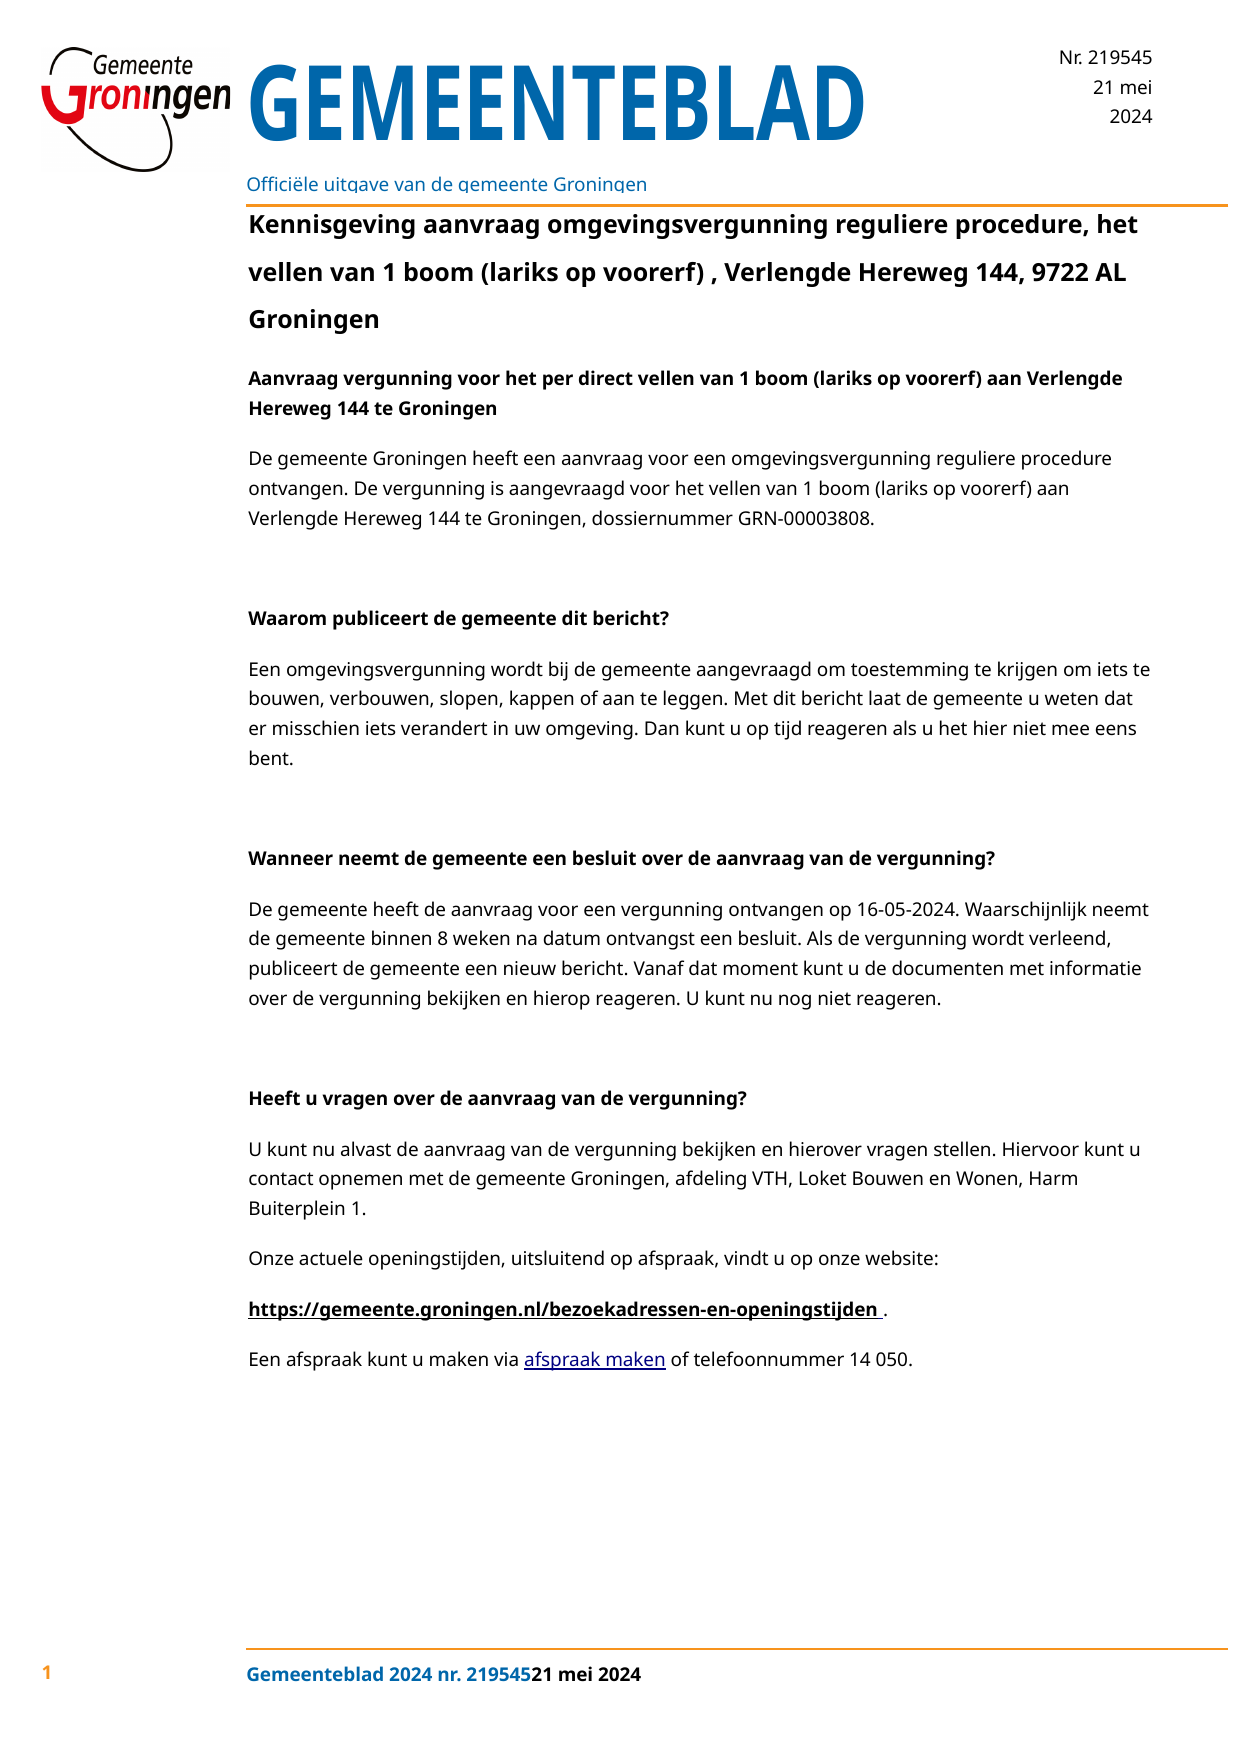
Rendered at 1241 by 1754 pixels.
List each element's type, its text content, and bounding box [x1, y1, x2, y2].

text https://gemeente.groningen.nl/bezoekadressen-en-openingstijden . [248, 1296, 1152, 1322]
text Een omgevingsvergunning wordt bij de gemeente aangevraagd om toestemming te krijgen om iets te bouwen, verbouwen, slopen, kappen of aan te leggen. Met dit bericht laat de gemeente u weten dat er misschien iets verandert in uw omgeving. Dan kunt u op tijd reageren als u het hier niet mee eens bent. [248, 656, 1152, 770]
text Waarom publiceert de gemeente dit bericht? [248, 606, 1152, 631]
text Kennisgeving aanvraag omgevingsvergunning reguliere procedure, het vellen van 1 boom (lariks op voorerf) , Verlengde Hereweg 144, 9722 AL Groningen [248, 207, 1152, 336]
text U kunt nu alvast de aanvraag van de vergunning bekijken en hierover vragen stellen. Hiervoor kunt u contact opnemen met de gemeente Groningen, afdeling VTH, Loket Bouwen en Wonen, Harm Buiterplein 1. [248, 1136, 1152, 1221]
text De gemeente heeft de aanvraag voor een vergunning ontvangen op 16-05-2024. Waarschijnlijk neemt de gemeente binnen 8 weken na datum ontvangst een besluit. Als de vergunning wordt verleend, publiceert de gemeente een nieuw bericht. Vanaf dat moment kunt u de documenten met informatie over de vergunning bekijken en hierop reageren. U kunt nu nog niet reageren. [248, 896, 1152, 1010]
text Wanneer neemt de gemeente een besluit over de aanvraag van de vergunning? [248, 846, 1152, 871]
text Aanvraag vergunning voor het per direct vellen van 1 boom (lariks op voorerf) aan Verlengde Hereweg 144 te Groningen [248, 366, 1152, 421]
text Een afspraak kunt u maken via afspraak maken of telefoonnummer 14 050. [248, 1346, 1152, 1372]
picture [41, 47, 231, 172]
text Heeft u vragen over de aanvraag van de vergunning? [248, 1086, 1152, 1111]
text De gemeente Groningen heeft een aanvraag voor een omgevingsvergunning reguliere procedure ontvangen. De vergunning is aangevraagd voor het vellen van 1 boom (lariks op voorerf) aan Verlengde Hereweg 144 te Groningen, dossiernummer GRN-00003808. [248, 446, 1152, 530]
text Onze actuele openingstijden, uitsluitend op afspraak, vindt u op onze website: [248, 1246, 1152, 1271]
